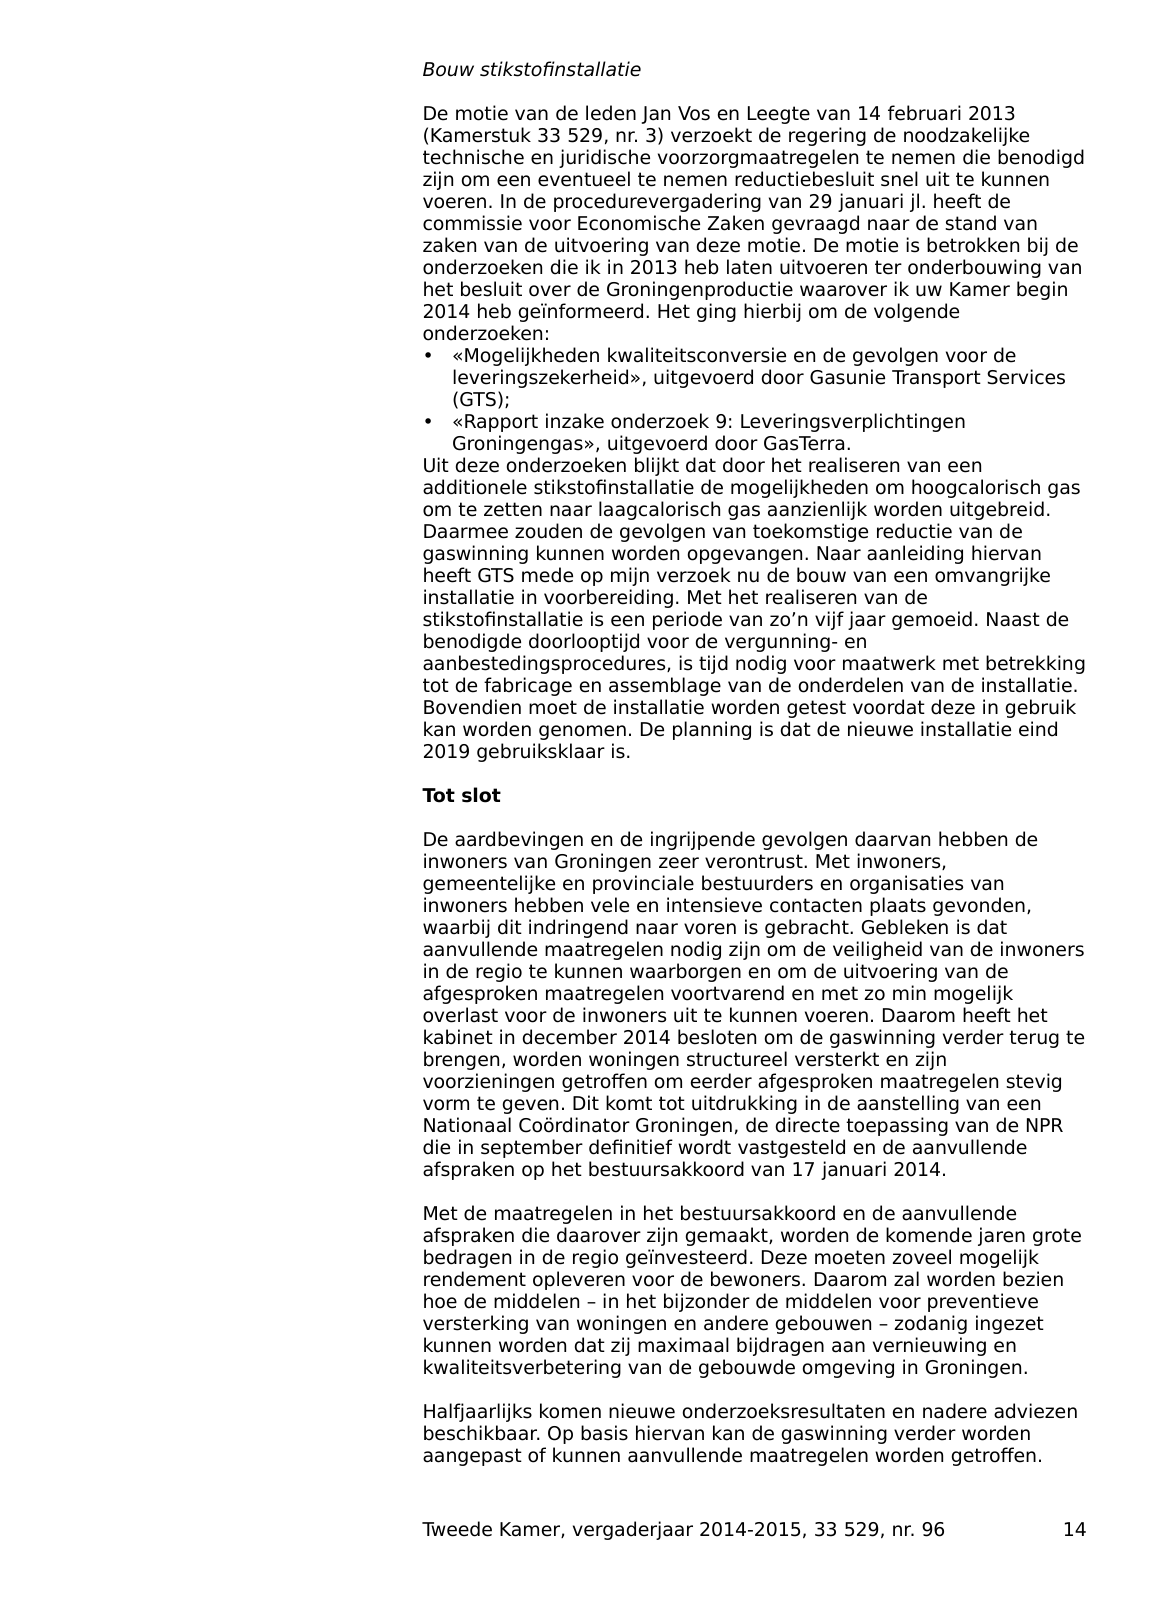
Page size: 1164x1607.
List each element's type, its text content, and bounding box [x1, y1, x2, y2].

text Uit deze onderzoeken blijkt dat door het realiseren van een additionele stikstofinstallatie de mogelijkheden om hoogcalorisch gas om te zetten naar laagcalorisch gas aanzienlijk worden uitgebreid. Daarmee zouden de gevolgen van toekomstige reductie van de gaswinning kunnen worden opgevangen. Naar aanleiding hiervan heeft GTS mede op mijn verzoek nu de bouw van een omvangrijke installatie in voorbereiding. Met het realiseren van de stikstofinstallatie is een periode van zo’n vijf jaar gemoeid. Naast de benodigde doorlooptijd voor de vergunning- en aanbestedingsprocedures, is tijd nodig voor maatwerk met betrekking tot de fabricage en assemblage van de onderdelen van de installatie. Bovendien moet de installatie worden getest voordat deze in gebruik kan worden genomen. De planning is dat de nieuwe installatie eind 2019 gebruiksklaar is. [422, 455, 1087, 763]
subtitle Bouw stikstofinstallatie [422, 59, 1087, 81]
text De motie van de leden Jan Vos en Leegte van 14 februari 2013 (Kamerstuk 33 529, nr. 3) verzoekt de regering de noodzakelijke technische en juridische voorzorgmaatregelen te nemen die benodigd zijn om een eventueel te nemen reductiebesluit snel uit te kunnen voeren. In de procedurevergadering van 29 januari jl. heeft de commissie voor Economische Zaken gevraagd naar de stand van zaken van de uitvoering van deze motie. De motie is betrokken bij de onderzoeken die ik in 2013 heb laten uitvoeren ter onderbouwing van het besluit over de Groningenproductie waarover ik uw Kamer begin 2014 heb geïnformeerd. Het ging hierbij om de volgende onderzoeken: [422, 103, 1087, 345]
text Halfjaarlijks komen nieuwe onderzoeksresultaten en nadere adviezen beschikbaar. Op basis hiervan kan de gaswinning verder worden aangepast of kunnen aanvullende maatregelen worden getroffen. [422, 1401, 1087, 1467]
text De aardbevingen en de ingrijpende gevolgen daarvan hebben de inwoners van Groningen zeer verontrust. Met inwoners, gemeentelijke en provinciale bestuurders en organisaties van inwoners hebben vele en intensieve contacten plaats gevonden, waarbij dit indringend naar voren is gebracht. Gebleken is dat aanvullende maatregelen nodig zijn om de veiligheid van de inwoners in de regio te kunnen waarborgen en om de uitvoering van de afgesproken maatregelen voortvarend en met zo min mogelijk overlast voor de inwoners uit te kunnen voeren. Daarom heeft het kabinet in december 2014 besloten om de gaswinning verder terug te brengen, worden woningen structureel versterkt en zijn voorzieningen getroffen om eerder afgesproken maatregelen stevig vorm te geven. Dit komt tot uitdrukking in de aanstelling van een Nationaal Coördinator Groningen, de directe toepassing van de NPR die in september definitief wordt vastgesteld en de aanvullende afspraken op het bestuursakkoord van 17 januari 2014. [422, 829, 1087, 1181]
text Met de maatregelen in het bestuursakkoord en de aanvullende afspraken die daarover zijn gemaakt, worden de komende jaren grote bedragen in de regio geïnvesteerd. Deze moeten zoveel mogelijk rendement opleveren voor de bewoners. Daarom zal worden bezien hoe de middelen – in het bijzonder de middelen voor preventieve versterking van woningen en andere gebouwen – zodanig ingezet kunnen worden dat zij maximaal bijdragen aan vernieuwing en kwaliteitsverbetering van de gebouwde omgeving in Groningen. [422, 1203, 1087, 1379]
subtitle Tot slot [422, 785, 1087, 807]
text • «Rapport inzake onderzoek 9: Leveringsverplichtingen Groningengas», uitgevoerd door GasTerra. [422, 411, 1087, 455]
text • «Mogelijkheden kwaliteitsconversie en de gevolgen voor de leveringszekerheid», uitgevoerd door Gasunie Transport Services (GTS); [422, 345, 1087, 411]
